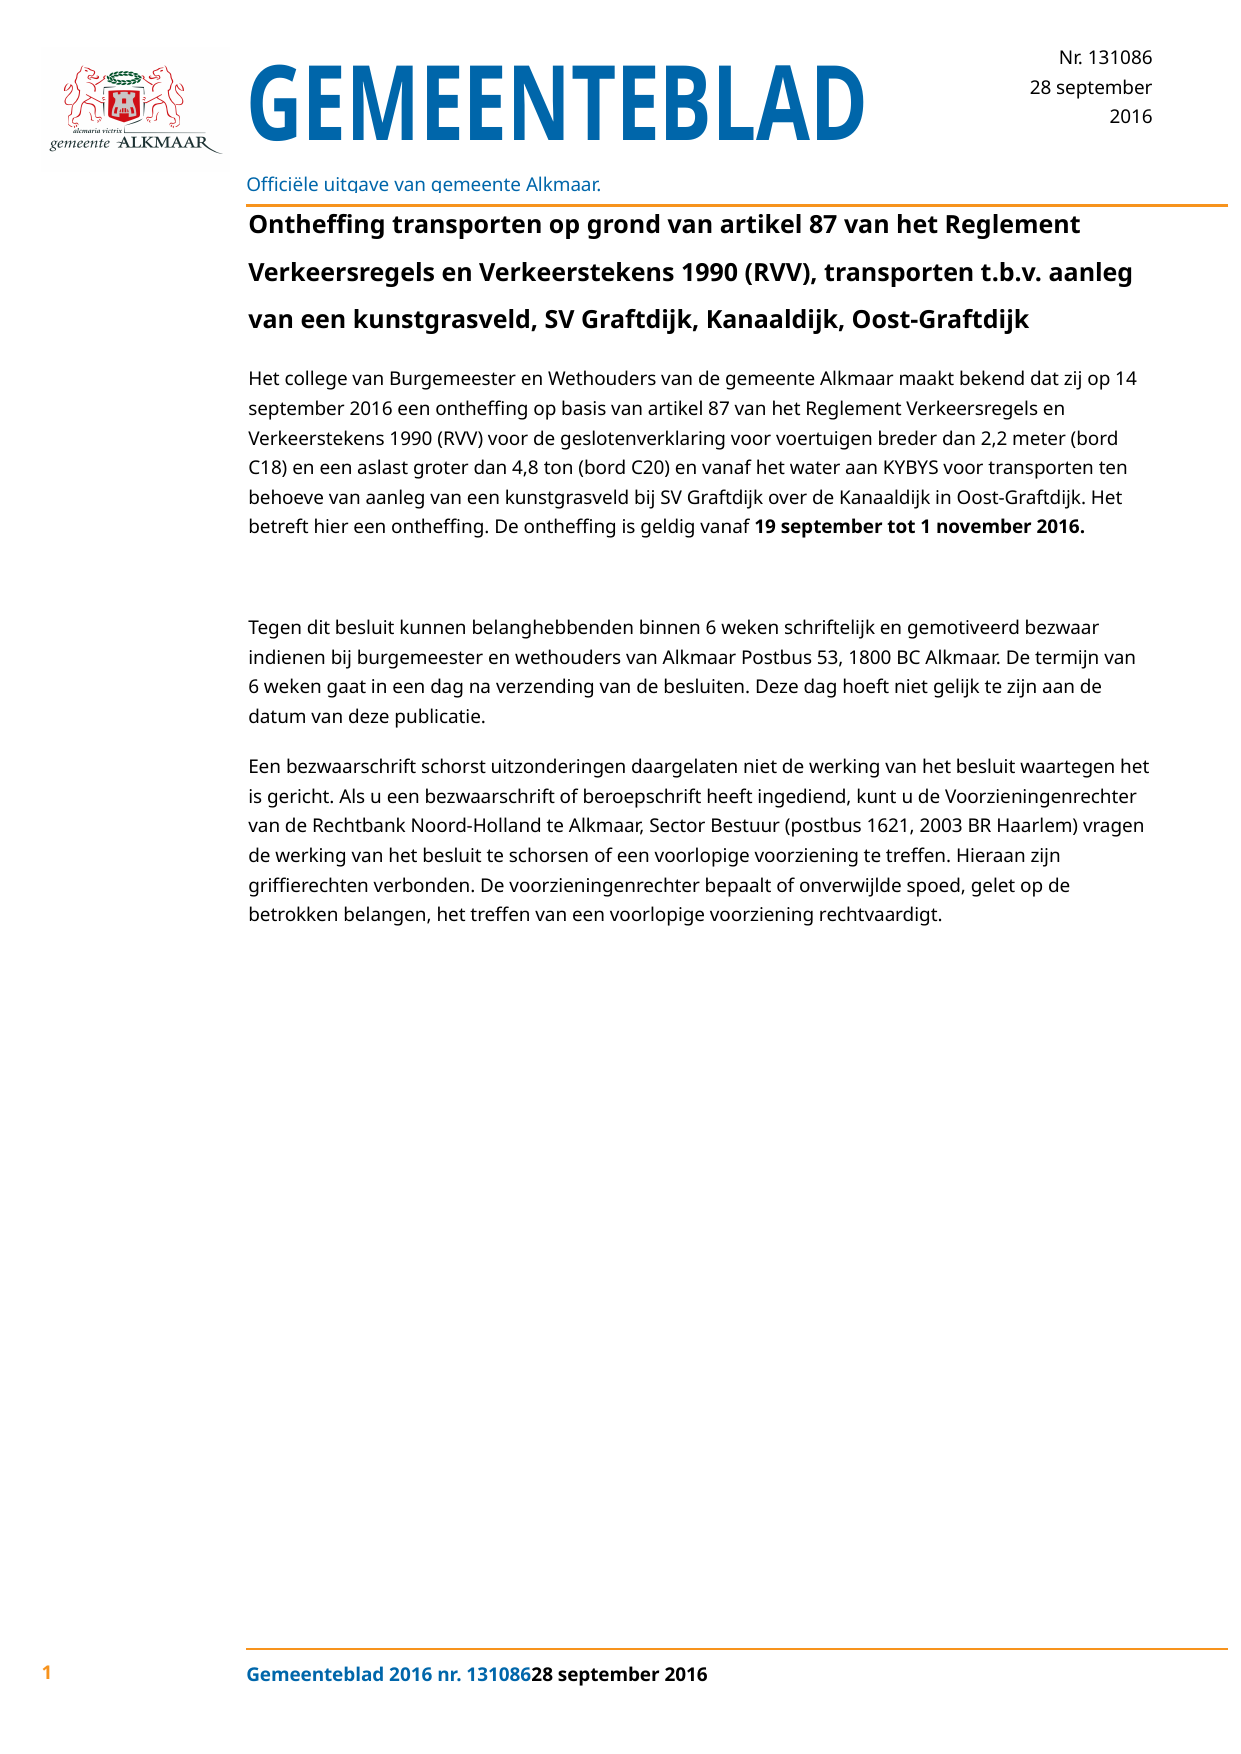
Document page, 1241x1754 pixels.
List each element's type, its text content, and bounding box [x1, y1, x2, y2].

text Ontheffing transporten op grond van artikel 87 van het Reglement Verkeersregels en Verkeerstekens 1990 (RVV), transporten t.b.v. aanleg van een kunstgrasveld, SV Graftdijk, Kanaaldijk, Oost-Graftdijk [248, 207, 1152, 336]
text Het college van Burgemeester en Wethouders van de gemeente Alkmaar maakt bekend dat zij op 14 september 2016 een ontheffing op basis van artikel 87 van het Reglement Verkeersregels en Verkeerstekens 1990 (RVV) voor de geslotenverklaring voor voertuigen breder dan 2,2 meter (bord C18) en een aslast groter dan 4,8 ton (bord C20) en vanaf het water aan KYBYS voor transporten ten behoeve van aanleg van een kunstgrasveld bij SV Graftdijk over de Kanaaldijk in Oost-Graftdijk. Het betreft hier een ontheffing. De ontheffing is geldig vanaf 19 september tot 1 november 2016. [248, 366, 1152, 539]
text Tegen dit besluit kunnen belanghebbenden binnen 6 weken schriftelijk en gemotiveerd bezwaar indienen bij burgemeester en wethouders van Alkmaar Postbus 53, 1800 BC Alkmaar. De termijn van 6 weken gaat in een dag na verzending van de besluiten. Deze dag hoeft niet gelijk te zijn aan de datum van deze publicatie. [248, 614, 1152, 729]
picture [41, 47, 231, 172]
text Een bezwaarschrift schorst uitzonderingen daargelaten niet de werking van het besluit waartegen het is gericht. Als u een bezwaarschrift of beroepschrift heeft ingediend, kunt u de Voorzieningenrechter van de Rechtbank Noord-Holland te Alkmaar, Sector Bestuur (postbus 1621, 2003 BR Haarlem) vragen de werking van het besluit te schorsen of een voorlopige voorziening te treffen. Hieraan zijn griffierechten verbonden. De voorzieningenrechter bepaalt of onverwijlde spoed, gelet op de betrokken belangen, het treffen van een voorlopige voorziening rechtvaardigt. [248, 753, 1152, 927]
